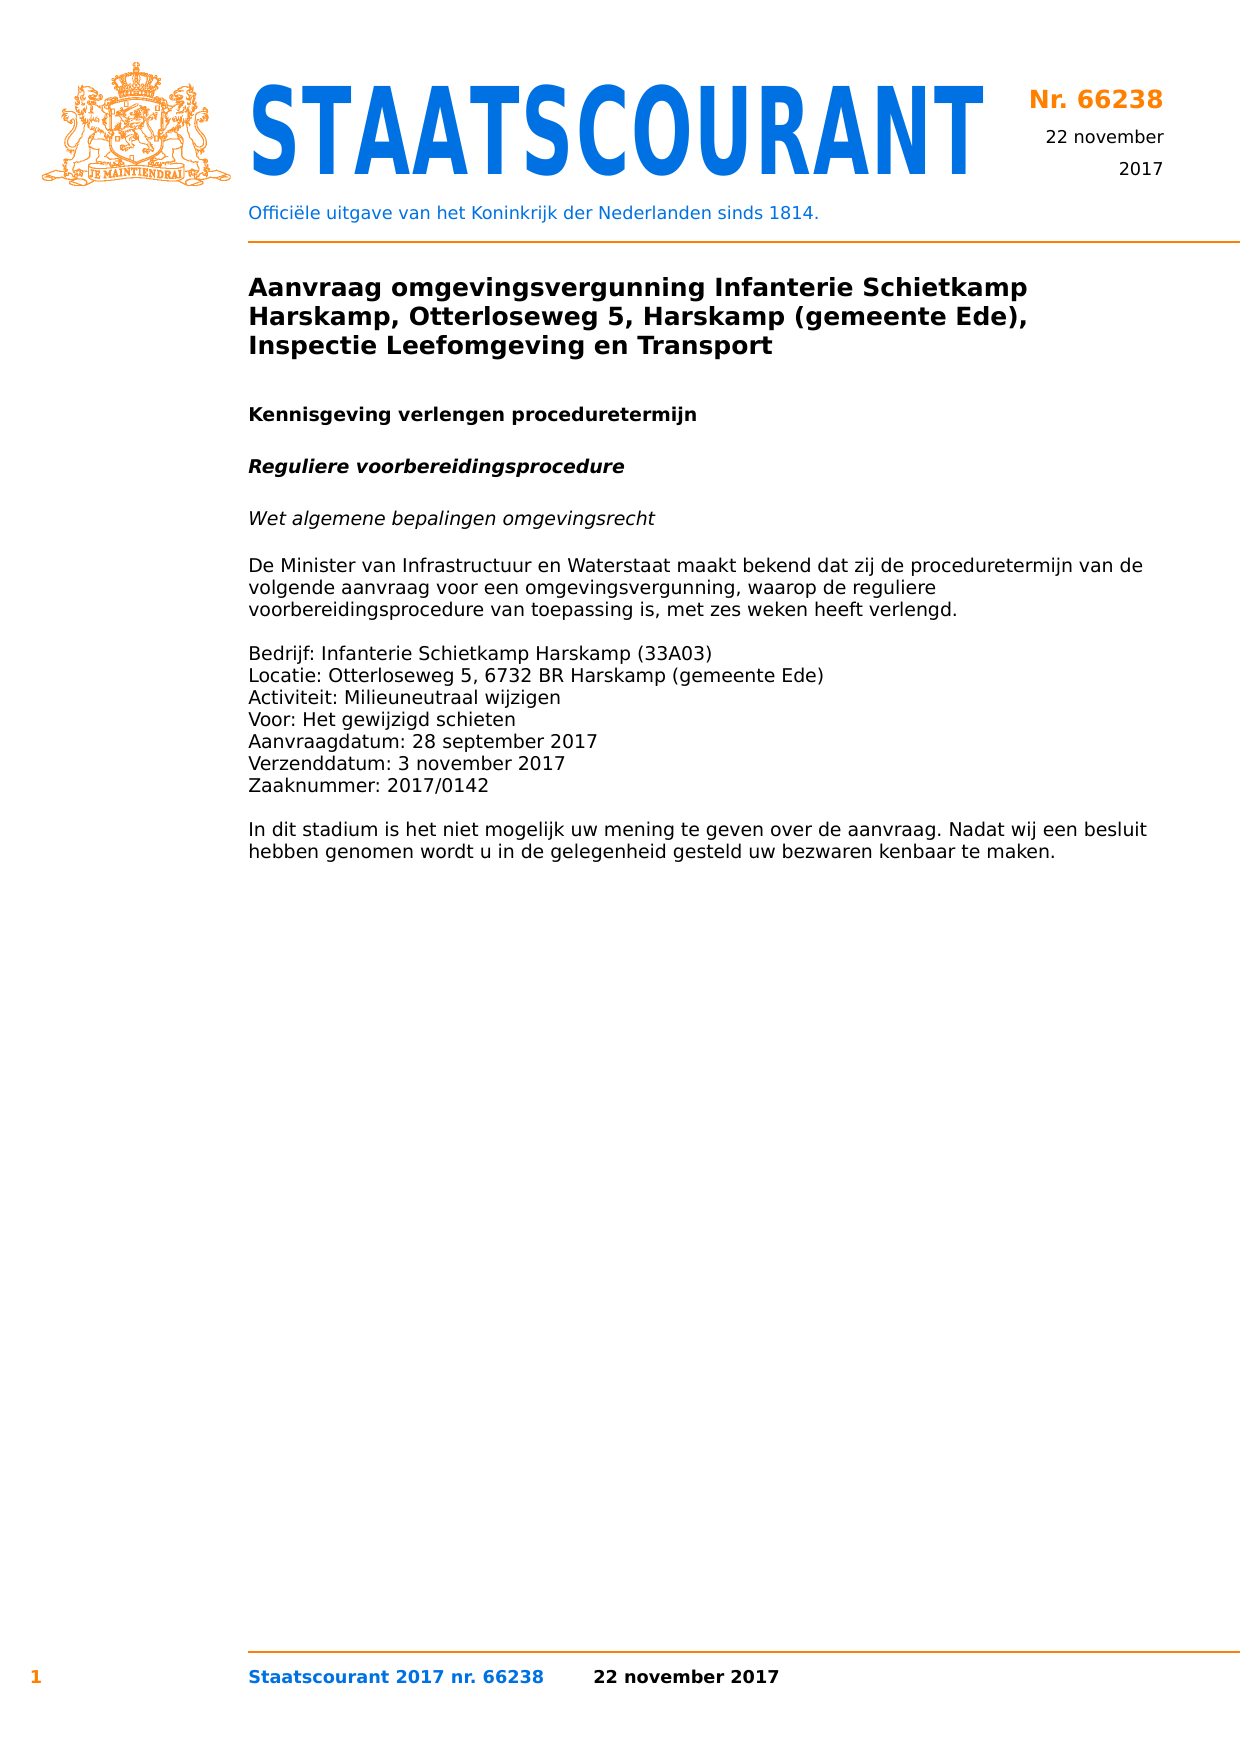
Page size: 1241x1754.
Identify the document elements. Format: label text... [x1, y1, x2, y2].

text De Minister van Infrastructuur en Waterstaat maakt bekend dat zij de proceduretermijn van de volgende aanvraag voor een omgevingsvergunning, waarop de reguliere voorbereidingsprocedure van toepassing is, met zes weken heeft verlengd. [248, 555, 1163, 621]
text Verzenddatum: 3 november 2017 [248, 753, 1163, 775]
text Activiteit: Milieuneutraal wijzigen [248, 687, 1163, 709]
table_cell 22 november [998, 121, 1240, 153]
table_cell Officiële uitgave van het Koninkrijk der Nederlanden sinds 1814. [248, 203, 1240, 241]
text Locatie: Otterloseweg 5, 6732 BR Harskamp (gemeente Ede) [248, 665, 1163, 687]
text Aanvraagdatum: 28 september 2017 [248, 731, 1163, 753]
subtitle Aanvraag omgevingsvergunning Infanterie Schietkamp Harskamp, Otterloseweg 5, Harskamp (gemeente Ede), Inspectie Leefomgeving en Transport [248, 273, 1163, 361]
table_header Nr. 66238 [998, 62, 1240, 121]
table_cell 2017 [998, 153, 1240, 203]
picture [41, 62, 231, 186]
table_header STAATSCOURANT [248, 62, 998, 203]
text In dit stadium is het niet mogelijk uw mening te geven over de aanvraag. Nadat wij een besluit hebben genomen wordt u in de gelegenheid gesteld uw bezwaren kenbaar te maken. [248, 819, 1163, 863]
subtitle Wet algemene bepalingen omgevingsrecht [248, 508, 1163, 530]
text Zaaknummer: 2017/0142 [248, 775, 1163, 797]
text Bedrijf: Infanterie Schietkamp Harskamp (33A03) [248, 643, 1163, 665]
subtitle Kennisgeving verlengen proceduretermijn [248, 404, 1163, 426]
subtitle Reguliere voorbereidingsprocedure [248, 456, 1163, 478]
text Voor: Het gewijzigd schieten [248, 709, 1163, 731]
table_header [25, 62, 248, 241]
